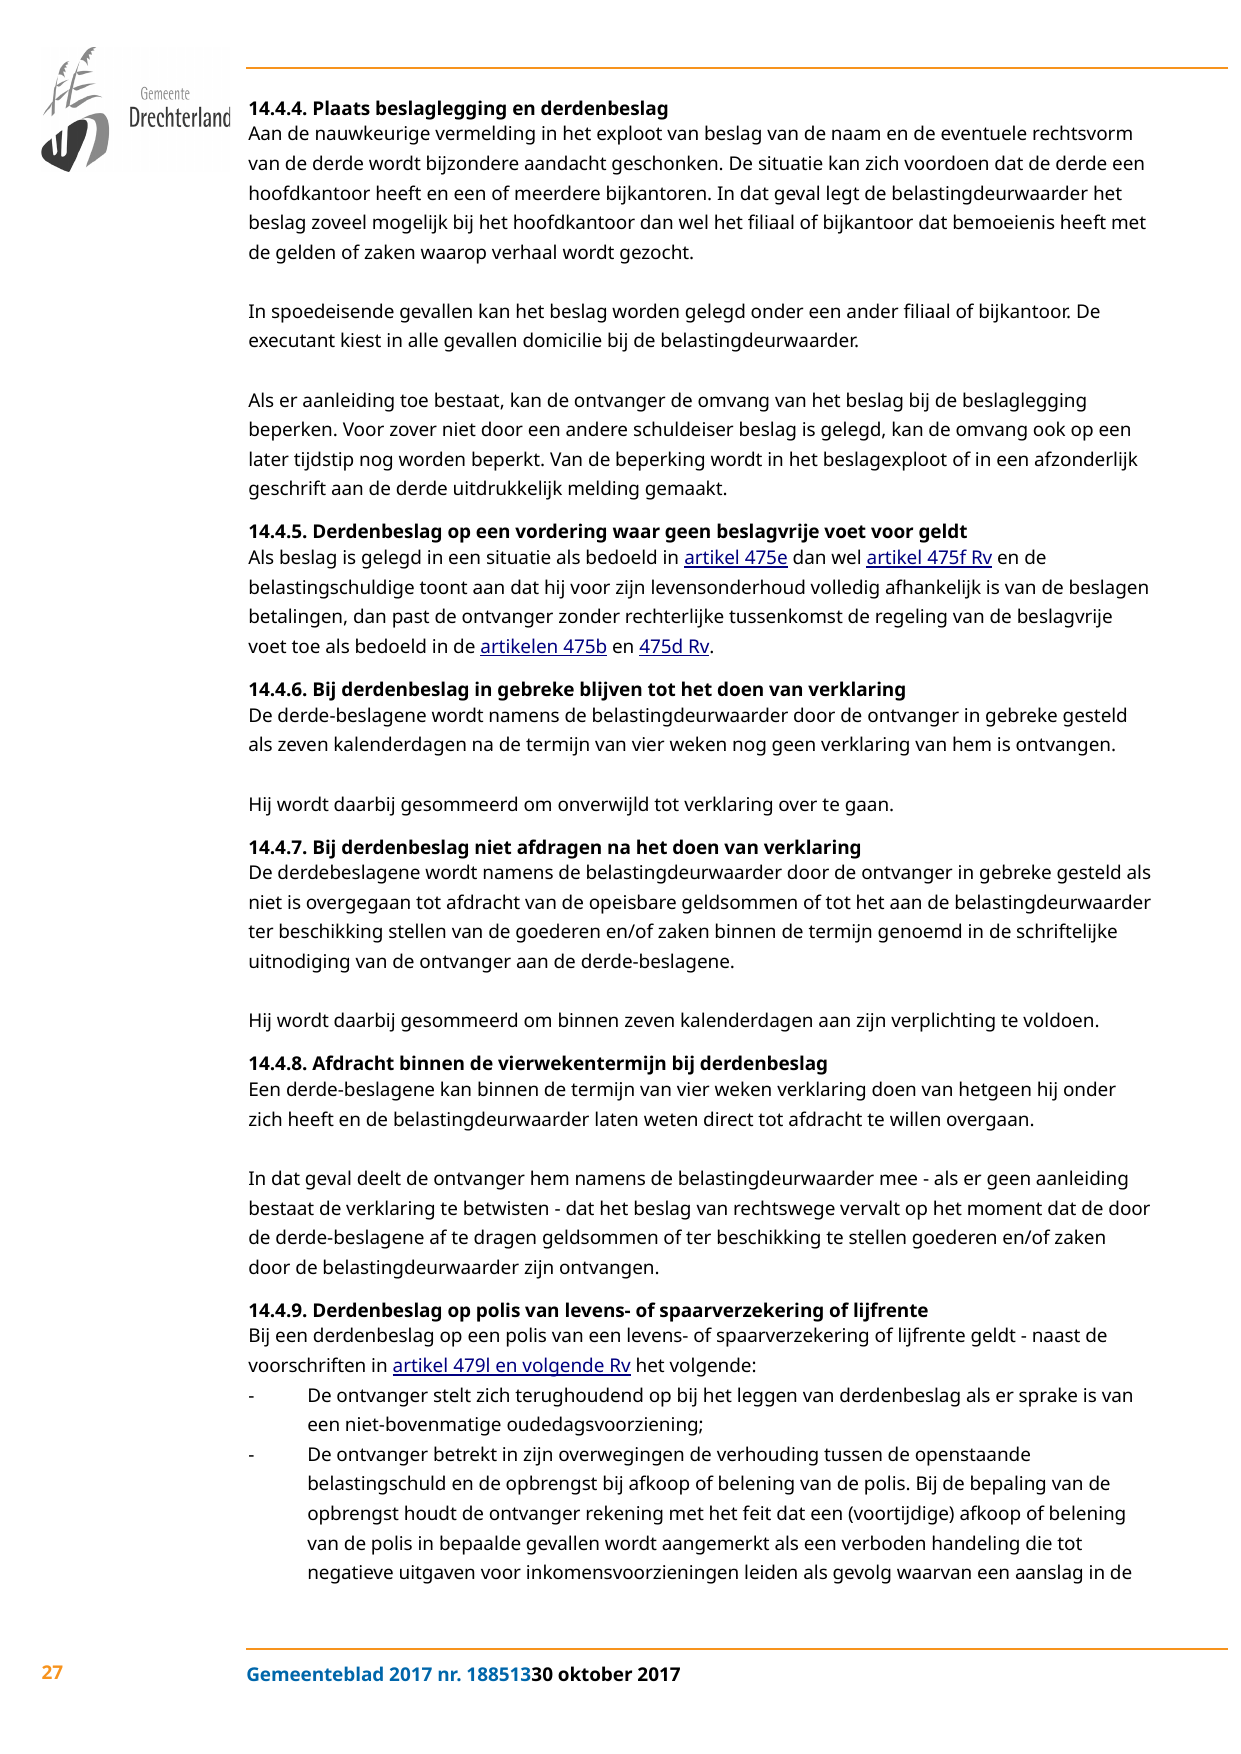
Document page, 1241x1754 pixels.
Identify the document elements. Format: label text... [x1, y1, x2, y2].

text Bij een derdenbeslag op een polis van een levens- of spaarverzekering of lijfrente geldt - naast de voorschriften in artikel 479l en volgende Rv het volgende: [248, 1323, 1152, 1378]
text Een derde-beslagene kan binnen de termijn van vier weken verklaring doen van hetgeen hij onder zich heeft en de belastingdeurwaarder laten weten direct tot afdracht te willen overgaan. [248, 1076, 1152, 1132]
picture [41, 47, 231, 172]
text Aan de nauwkeurige vermelding in het exploot van beslag van de naam en de eventuele rechtsvorm van de derde wordt bijzondere aandacht geschonken. De situatie kan zich voordoen dat de derde een hoofdkantoor heeft en een of meerdere bijkantoren. In dat geval legt de belastingdeurwaarder het beslag zoveel mogelijk bij het hoofdkantoor dan wel het filiaal of bijkantoor dat bemoeienis heeft met de gelden of zaken waarop verhaal wordt gezocht. [248, 121, 1152, 264]
list De ontvanger betrekt in zijn overwegingen de verhouding tussen de openstaande belastingschuld en de opbrengst bij afkoop of belening van de polis. Bij de bepaling van de opbrengst houdt de ontvanger rekening met het feit dat een (voortijdige) afkoop of belening van de polis in bepaalde gevallen wordt aangemerkt als een verboden handeling die tot negatieve uitgaven voor inkomensvoorzieningen leiden als gevolg waarvan een aanslag in de [248, 1441, 1152, 1585]
text 14.4.9. Derdenbeslag op polis van levens- of spaarverzekering of lijfrente [248, 1297, 1152, 1323]
text Als beslag is gelegd in een situatie als bedoeld in artikel 475e dan wel artikel 475f Rv en de belastingschuldige toont aan dat hij voor zijn levensonderhoud volledig afhankelijk is van de beslagen betalingen, dan past de ontvanger zonder rechterlijke tussenkomst de regeling van de beslagvrije voet toe als bedoeld in de artikelen 475b en 475d Rv. [248, 544, 1152, 659]
text Hij wordt daarbij gesommeerd om onverwijld tot verklaring over te gaan. [248, 791, 1152, 816]
text Hij wordt daarbij gesommeerd om binnen zeven kalenderdagen aan zijn verplichting te voldoen. [248, 1007, 1152, 1033]
text In dat geval deelt de ontvanger hem namens de belastingdeurwaarder mee - als er geen aanleiding bestaat de verklaring te betwisten - dat het beslag van rechtswege vervalt op het moment dat de door de derde-beslagene af te dragen geldsommen of ter beschikking te stellen goederen en/of zaken door de belastingdeurwaarder zijn ontvangen. [248, 1165, 1152, 1279]
text Als er aanleiding toe bestaat, kan de ontvanger de omvang van het beslag bij de beslaglegging beperken. Voor zover niet door een andere schuldeiser beslag is gelegd, kan de omvang ook op een later tijdstip nog worden beperkt. Van de beperking wordt in het beslagexploot of in een afzonderlijk geschrift aan de derde uitdrukkelijk melding gemaakt. [248, 387, 1152, 501]
text De derde-beslagene wordt namens de belastingdeurwaarder door de ontvanger in gebreke gesteld als zeven kalenderdagen na de termijn van vier weken nog geen verklaring van hem is ontvangen. [248, 702, 1152, 757]
text 14.4.4. Plaats beslaglegging en derdenbeslag [248, 95, 1152, 121]
text 14.4.5. Derdenbeslag op een vordering waar geen beslagvrije voet voor geldt [248, 519, 1152, 544]
text In spoedeisende gevallen kan het beslag worden gelegd onder een ander filiaal of bijkantoor. De executant kiest in alle gevallen domicilie bij de belastingdeurwaarder. [248, 298, 1152, 353]
text De derdebeslagene wordt namens de belastingdeurwaarder door de ontvanger in gebreke gesteld als niet is overgegaan tot afdracht van de opeisbare geldsommen of tot het aan de belastingdeurwaarder ter beschikking stellen van de goederen en/of zaken binnen de termijn genoemd in de schriftelijke uitnodiging van de ontvanger aan de derde-beslagene. [248, 859, 1152, 974]
text 14.4.6. Bij derdenbeslag in gebreke blijven tot het doen van verklaring [248, 676, 1152, 702]
text 14.4.8. Afdracht binnen de vierwekentermijn bij derdenbeslag [248, 1051, 1152, 1076]
text 14.4.7. Bij derdenbeslag niet afdragen na het doen van verklaring [248, 834, 1152, 859]
list De ontvanger stelt zich terughoudend op bij het leggen van derdenbeslag als er sprake is van een niet-bovenmatige oudedagsvoorziening; [248, 1382, 1152, 1437]
